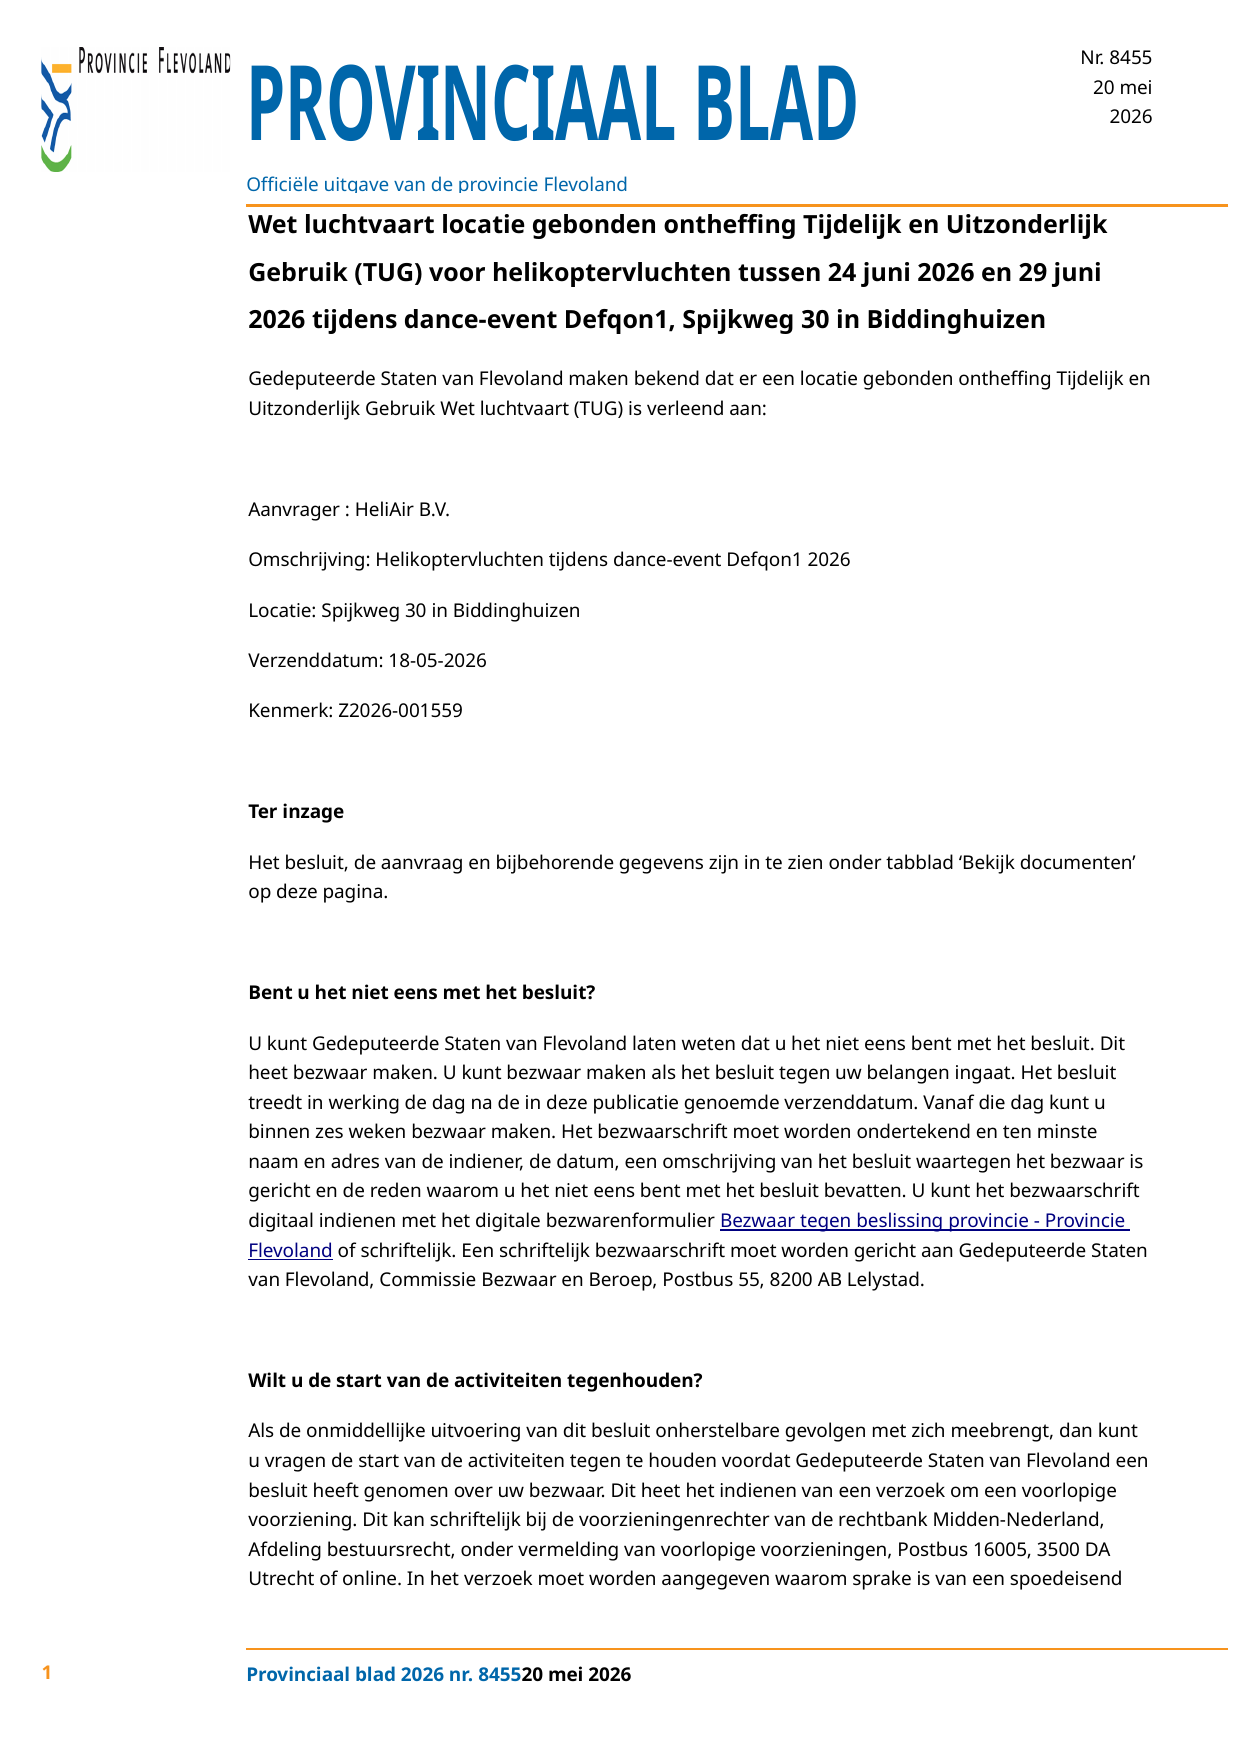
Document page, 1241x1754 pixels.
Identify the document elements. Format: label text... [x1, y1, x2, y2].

text Aanvrager : HeliAir B.V. [248, 496, 1152, 522]
text Het besluit, de aanvraag en bijbehorende gegevens zijn in te zien onder tabblad ‘Bekijk documenten’ op deze pagina. [248, 849, 1152, 904]
text U kunt Gedeputeerde Staten van Flevoland laten weten dat u het niet eens bent met het besluit. Dit heet bezwaar maken. U kunt bezwaar maken als het besluit tegen uw belangen ingaat. Het besluit treedt in werking de dag na de in deze publicatie genoemde verzenddatum. Vanaf die dag kunt u binnen zes weken bezwaar maken. Het bezwaarschrift moet worden ondertekend en ten minste naam en adres van de indiener, de datum, een omschrijving van het besluit waartegen het bezwaar is gericht en de reden waarom u het niet eens bent met het besluit bevatten. U kunt het bezwaarschrift digitaal indienen met het digitale bezwarenformulier Bezwaar tegen beslissing provincie - Provincie Flevoland of schriftelijk. Een schriftelijk bezwaarschrift moet worden gericht aan Gedeputeerde Staten van Flevoland, Commissie Bezwaar en Beroep, Postbus 55, 8200 AB Lelystad. [248, 1030, 1152, 1292]
text Locatie: Spijkweg 30 in Biddinghuizen [248, 597, 1152, 622]
text Verzenddatum: 18-05-2026 [248, 647, 1152, 673]
text Wet luchtvaart locatie gebonden ontheffing Tijdelijk en Uitzonderlijk Gebruik (TUG) voor helikoptervluchten tussen 24 juni 2026 en 29 juni 2026 tijdens dance-event Defqon1, Spijkweg 30 in Biddinghuizen [248, 207, 1152, 336]
text Wilt u de start van de activiteiten tegenhouden? [248, 1367, 1152, 1393]
picture [41, 47, 231, 172]
text Als de onmiddellijke uitvoering van dit besluit onherstelbare gevolgen met zich meebrengt, dan kunt u vragen de start van de activiteiten tegen te houden voordat Gedeputeerde Staten van Flevoland een besluit heeft genomen over uw bezwaar. Dit heet het indienen van een verzoek om een voorlopige voorziening. Dit kan schriftelijk bij de voorzieningenrechter van de rechtbank Midden-Nederland, Afdeling bestuursrecht, onder vermelding van voorlopige voorzieningen, Postbus 16005, 3500 DA Utrecht of online. In het verzoek moet worden aangegeven waarom sprake is van een spoedeisend [248, 1418, 1152, 1591]
text Gedeputeerde Staten van Flevoland maken bekend dat er een locatie gebonden ontheffing Tijdelijk en Uitzonderlijk Gebruik Wet luchtvaart (TUG) is verleend aan: [248, 366, 1152, 421]
text Ter inzage [248, 798, 1152, 824]
text Bent u het niet eens met het besluit? [248, 979, 1152, 1005]
text Kenmerk: Z2026-001559 [248, 698, 1152, 723]
text Omschrijving: Helikoptervluchten tijdens dance-event Defqon1 2026 [248, 546, 1152, 572]
